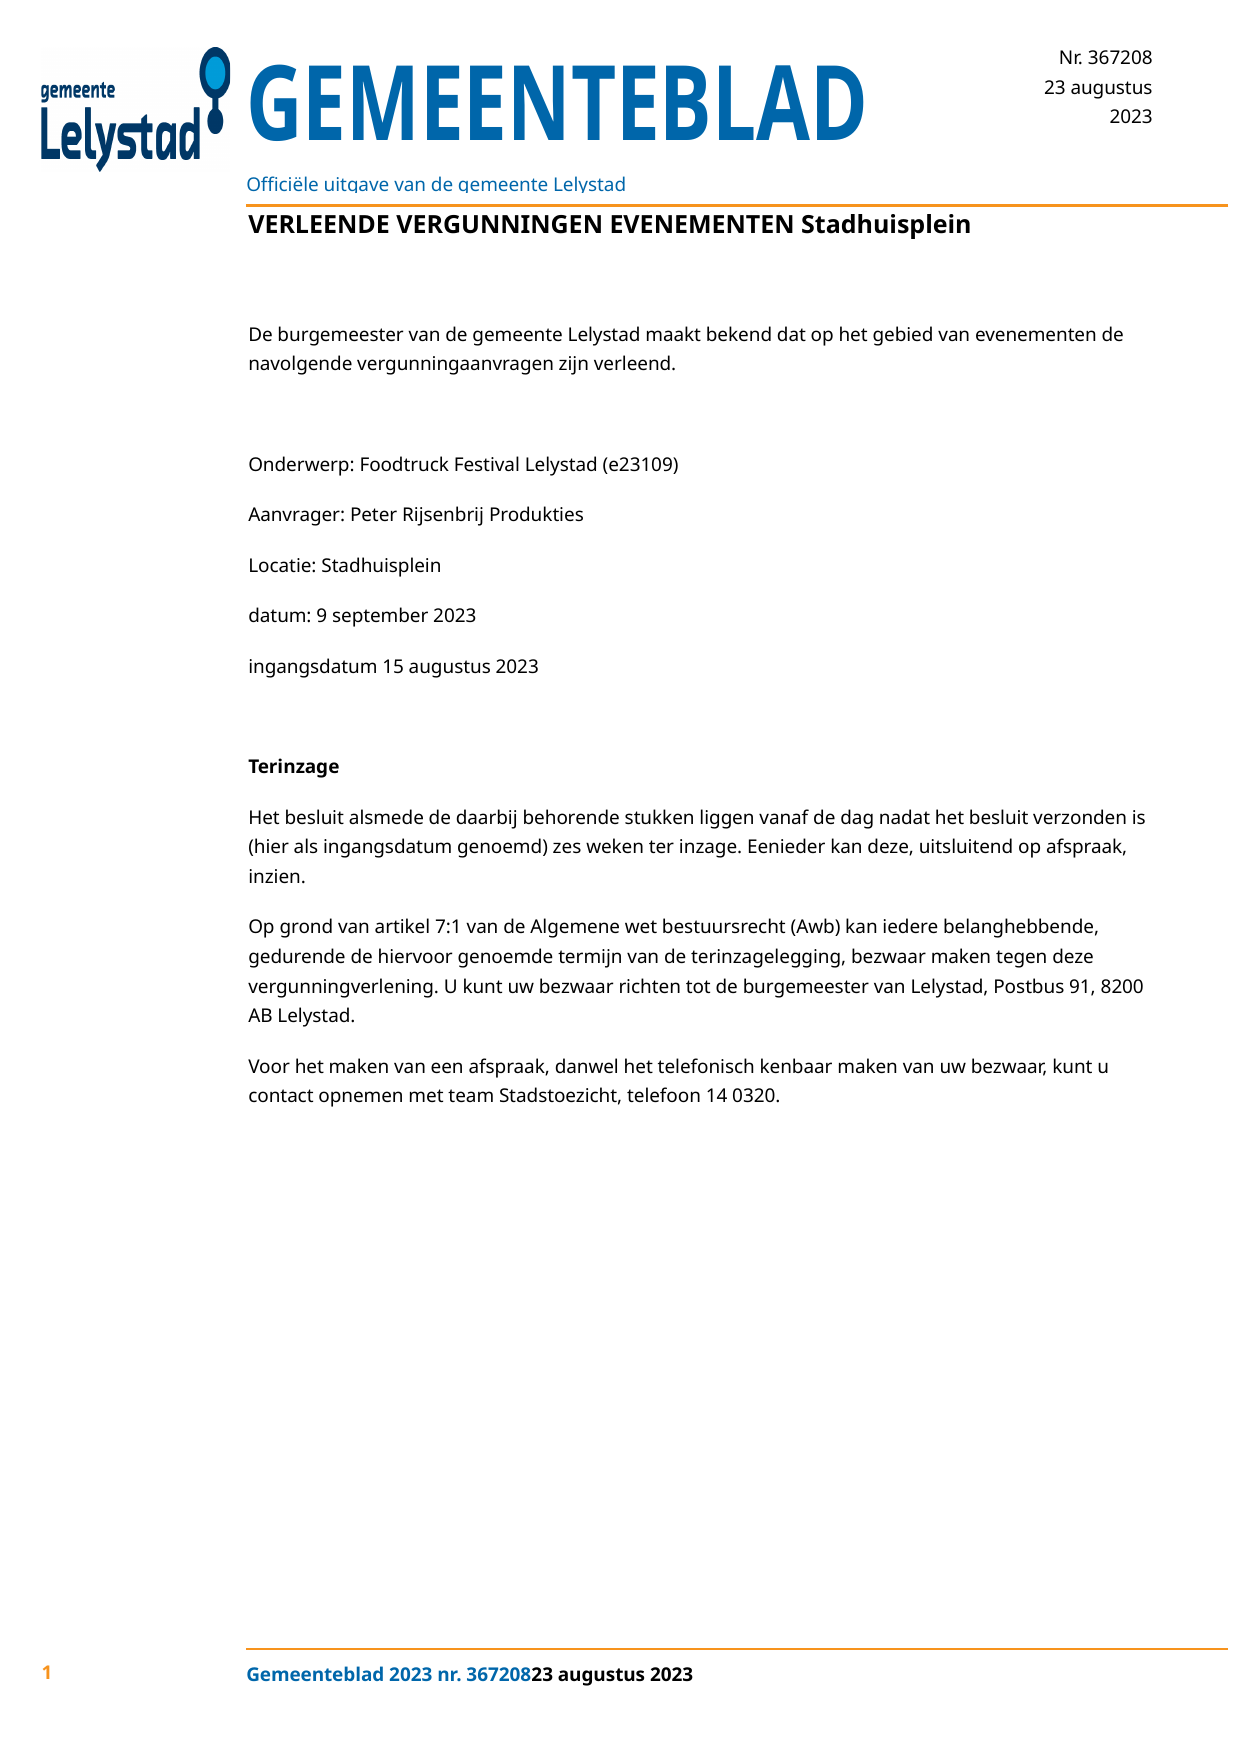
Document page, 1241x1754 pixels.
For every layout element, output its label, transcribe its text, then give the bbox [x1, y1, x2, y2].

text Aanvrager: Peter Rijsenbrij Produkties [248, 502, 1152, 527]
text Op grond van artikel 7:1 van de Algemene wet bestuursrecht (Awb) kan iedere belanghebbende, gedurende de hiervoor genoemde termijn van de terinzagelegging, bezwaar maken tegen deze vergunningverlening. U kunt uw bezwaar richten tot de burgemeester van Lelystad, Postbus 91, 8200 AB Lelystad. [248, 914, 1152, 1028]
text datum: 9 september 2023 [248, 602, 1152, 628]
text ingangsdatum 15 augustus 2023 [248, 653, 1152, 678]
text Onderwerp: Foodtruck Festival Lelystad (e23109) [248, 451, 1152, 477]
text Terinzage [248, 754, 1152, 779]
picture [41, 47, 231, 172]
text Het besluit alsmede de daarbij behorende stukken liggen vanaf de dag nadat het besluit verzonden is (hier als ingangsdatum genoemd) zes weken ter inzage. Eenieder kan deze, uitsluitend op afspraak, inzien. [248, 804, 1152, 889]
text VERLEENDE VERGUNNINGEN EVENEMENTEN Stadhuisplein [248, 207, 1152, 241]
text De burgemeester van de gemeente Lelystad maakt bekend dat op het gebied van evenementen de navolgende vergunningaanvragen zijn verleend. [248, 321, 1152, 376]
text Voor het maken van een afspraak, danwel het telefonisch kenbaar maken van uw bezwaar, kunt u contact opnemen met team Stadstoezicht, telefoon 14 0320. [248, 1053, 1152, 1108]
text Locatie: Stadhuisplein [248, 552, 1152, 578]
